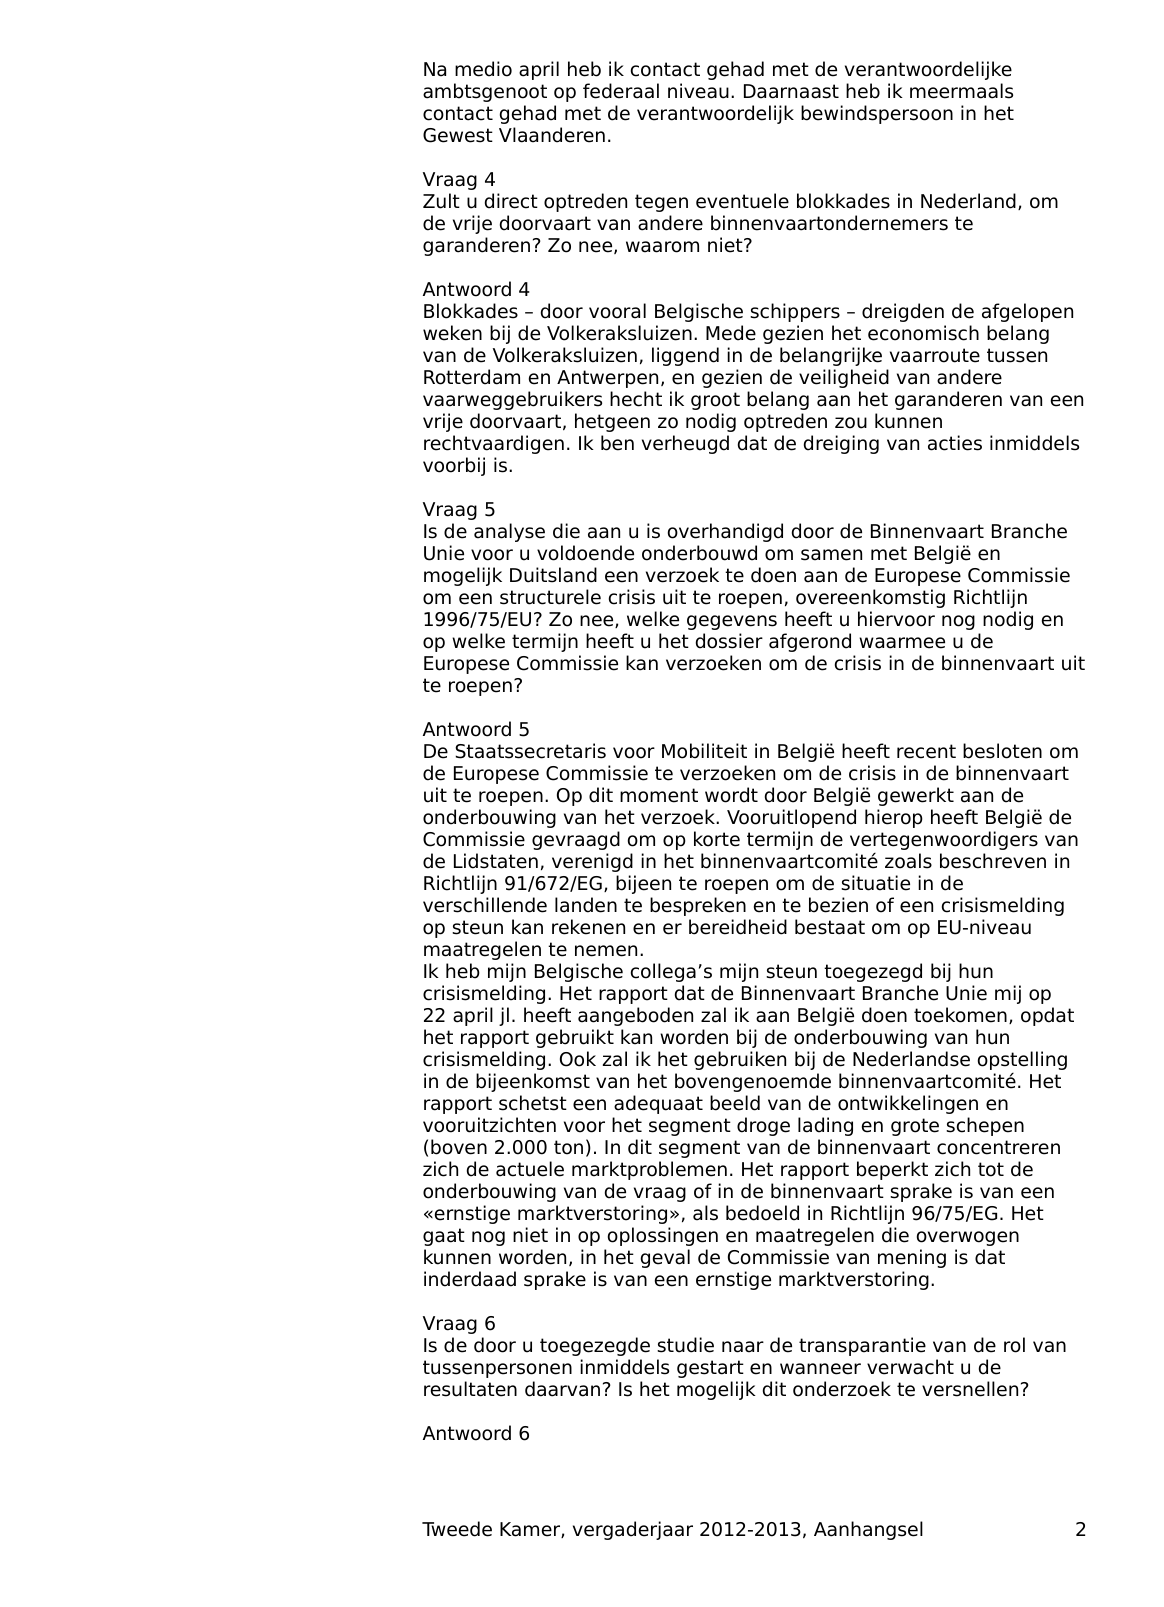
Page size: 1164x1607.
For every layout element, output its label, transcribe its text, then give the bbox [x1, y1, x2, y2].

text Zult u direct optreden tegen eventuele blokkades in Nederland, om de vrije doorvaart van andere binnenvaartondernemers te garanderen? Zo nee, waarom niet? [422, 191, 1087, 257]
text Blokkades – door vooral Belgische schippers – dreigden de afgelopen weken bij de Volkeraksluizen. Mede gezien het economisch belang van de Volkeraksluizen, liggend in de belangrijke vaarroute tussen Rotterdam en Antwerpen, en gezien de veiligheid van andere vaarweggebruikers hecht ik groot belang aan het garanderen van een vrije doorvaart, hetgeen zo nodig optreden zou kunnen rechtvaardigen. Ik ben verheugd dat de dreiging van acties inmiddels voorbij is. [422, 301, 1087, 477]
text Vraag 6 [422, 1313, 1087, 1335]
text Ik heb mijn Belgische collega’s mijn steun toegezegd bij hun crisismelding. Het rapport dat de Binnenvaart Branche Unie mij op 22 april jl. heeft aangeboden zal ik aan België doen toekomen, opdat het rapport gebruikt kan worden bij de onderbouwing van hun crisismelding. Ook zal ik het gebruiken bij de Nederlandse opstelling in de bijeenkomst van het bovengenoemde binnenvaartcomité. Het rapport schetst een adequaat beeld van de ontwikkelingen en vooruitzichten voor het segment droge lading en grote schepen (boven 2.000 ton). In dit segment van de binnenvaart concentreren zich de actuele marktproblemen. Het rapport beperkt zich tot de onderbouwing van de vraag of in de binnenvaart sprake is van een «ernstige marktverstoring», als bedoeld in Richtlijn 96/75/EG. Het gaat nog niet in op oplossingen en maatregelen die overwogen kunnen worden, in het geval de Commissie van mening is dat inderdaad sprake is van een ernstige marktverstoring. [422, 961, 1087, 1291]
text Na medio april heb ik contact gehad met de verantwoordelijke ambtsgenoot op federaal niveau. Daarnaast heb ik meermaals contact gehad met de verantwoordelijk bewindspersoon in het Gewest Vlaanderen. [422, 59, 1087, 147]
text Vraag 4 [422, 169, 1087, 191]
text Vraag 5 [422, 499, 1087, 521]
text Antwoord 4 [422, 279, 1087, 301]
text Is de analyse die aan u is overhandigd door de Binnenvaart Branche Unie voor u voldoende onderbouwd om samen met België en mogelijk Duitsland een verzoek te doen aan de Europese Commissie om een structurele crisis uit te roepen, overeenkomstig Richtlijn 1996/75/EU? Zo nee, welke gegevens heeft u hiervoor nog nodig en op welke termijn heeft u het dossier afgerond waarmee u de Europese Commissie kan verzoeken om de crisis in de binnenvaart uit te roepen? [422, 521, 1087, 697]
text De Staatssecretaris voor Mobiliteit in België heeft recent besloten om de Europese Commissie te verzoeken om de crisis in de binnenvaart uit te roepen. Op dit moment wordt door België gewerkt aan de onderbouwing van het verzoek. Vooruitlopend hierop heeft België de Commissie gevraagd om op korte termijn de vertegenwoordigers van de Lidstaten, verenigd in het binnenvaartcomité zoals beschreven in Richtlijn 91/672/EG, bijeen te roepen om de situatie in de verschillende landen te bespreken en te bezien of een crisismelding op steun kan rekenen en er bereidheid bestaat om op EU-niveau maatregelen te nemen. [422, 741, 1087, 961]
text Antwoord 5 [422, 719, 1087, 741]
text Is de door u toegezegde studie naar de transparantie van de rol van tussenpersonen inmiddels gestart en wanneer verwacht u de resultaten daarvan? Is het mogelijk dit onderzoek te versnellen? [422, 1335, 1087, 1401]
text Antwoord 6 [422, 1423, 1087, 1445]
